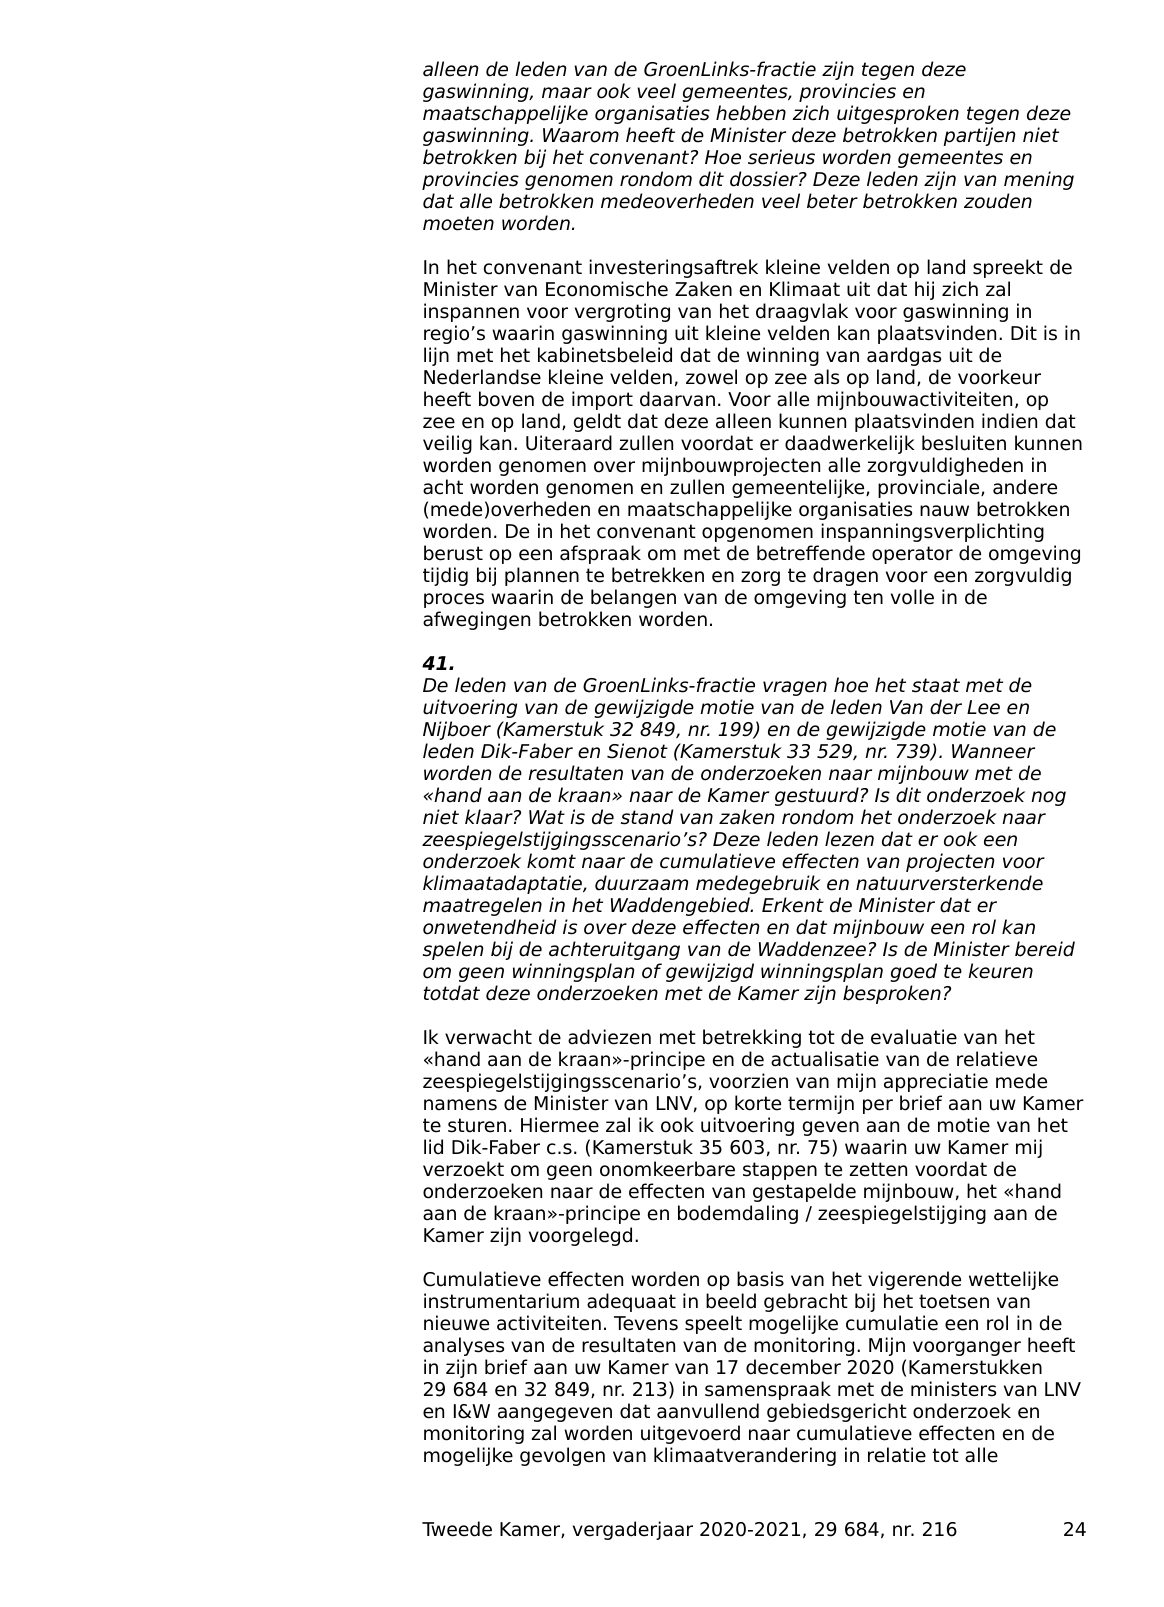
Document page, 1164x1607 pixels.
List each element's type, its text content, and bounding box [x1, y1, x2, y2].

text 41. [422, 653, 1087, 675]
text De leden van de GroenLinks-fractie vragen hoe het staat met de uitvoering van de gewijzigde motie van de leden Van der Lee en Nijboer (Kamerstuk 32 849, nr. 199) en de gewijzigde motie van de leden Dik-Faber en Sienot (Kamerstuk 33 529, nr. 739). Wanneer worden de resultaten van de onderzoeken naar mijnbouw met de «hand aan de kraan» naar de Kamer gestuurd? Is dit onderzoek nog niet klaar? Wat is de stand van zaken rondom het onderzoek naar zeespiegelstijgingsscenario’s? Deze leden lezen dat er ook een onderzoek komt naar de cumulatieve effecten van projecten voor klimaatadaptatie, duurzaam medegebruik en natuurversterkende maatregelen in het Waddengebied. Erkent de Minister dat er onwetendheid is over deze effecten en dat mijnbouw een rol kan spelen bij de achteruitgang van de Waddenzee? Is de Minister bereid om geen winningsplan of gewijzigd winningsplan goed te keuren totdat deze onderzoeken met de Kamer zijn besproken? [422, 675, 1087, 1004]
text Ik verwacht de adviezen met betrekking tot de evaluatie van het «hand aan de kraan»-principe en de actualisatie van de relatieve zeespiegelstijgingsscenario’s, voorzien van mijn appreciatie mede namens de Minister van LNV, op korte termijn per brief aan uw Kamer te sturen. Hiermee zal ik ook uitvoering geven aan de motie van het lid Dik-Faber c.s. (Kamerstuk 35 603, nr. 75) waarin uw Kamer mij verzoekt om geen onomkeerbare stappen te zetten voordat de onderzoeken naar de effecten van gestapelde mijnbouw, het «hand aan de kraan»-principe en bodemdaling / zeespiegelstijging aan de Kamer zijn voorgelegd. [422, 1027, 1087, 1247]
text Cumulatieve effecten worden op basis van het vigerende wettelijke instrumentarium adequaat in beeld gebracht bij het toetsen van nieuwe activiteiten. Tevens speelt mogelijke cumulatie een rol in de analyses van de resultaten van de monitoring. Mijn voorganger heeft in zijn brief aan uw Kamer van 17 december 2020 (Kamerstukken 29 684 en 32 849, nr. 213) in samenspraak met de ministers van LNV en I&W aangegeven dat aanvullend gebiedsgericht onderzoek en monitoring zal worden uitgevoerd naar cumulatieve effecten en de mogelijke gevolgen van klimaatverandering in relatie tot alle [422, 1269, 1087, 1467]
text In het convenant investeringsaftrek kleine velden op land spreekt de Minister van Economische Zaken en Klimaat uit dat hij zich zal inspannen voor vergroting van het draagvlak voor gaswinning in regio’s waarin gaswinning uit kleine velden kan plaatsvinden. Dit is in lijn met het kabinetsbeleid dat de winning van aardgas uit de Nederlandse kleine velden, zowel op zee als op land, de voorkeur heeft boven de import daarvan. Voor alle mijnbouwactiviteiten, op zee en op land, geldt dat deze alleen kunnen plaatsvinden indien dat veilig kan. Uiteraard zullen voordat er daadwerkelijk besluiten kunnen worden genomen over mijnbouwprojecten alle zorgvuldigheden in acht worden genomen en zullen gemeentelijke, provinciale, andere (mede)overheden en maatschappelijke organisaties nauw betrokken worden. De in het convenant opgenomen inspanningsverplichting berust op een afspraak om met de betreffende operator de omgeving tijdig bij plannen te betrekken en zorg te dragen voor een zorgvuldig proces waarin de belangen van de omgeving ten volle in de afwegingen betrokken worden. [422, 257, 1087, 631]
text alleen de leden van de GroenLinks-fractie zijn tegen deze gaswinning, maar ook veel gemeentes, provincies en maatschappelijke organisaties hebben zich uitgesproken tegen deze gaswinning. Waarom heeft de Minister deze betrokken partijen niet betrokken bij het convenant? Hoe serieus worden gemeentes en provincies genomen rondom dit dossier? Deze leden zijn van mening dat alle betrokken medeoverheden veel beter betrokken zouden moeten worden. [422, 59, 1087, 235]
